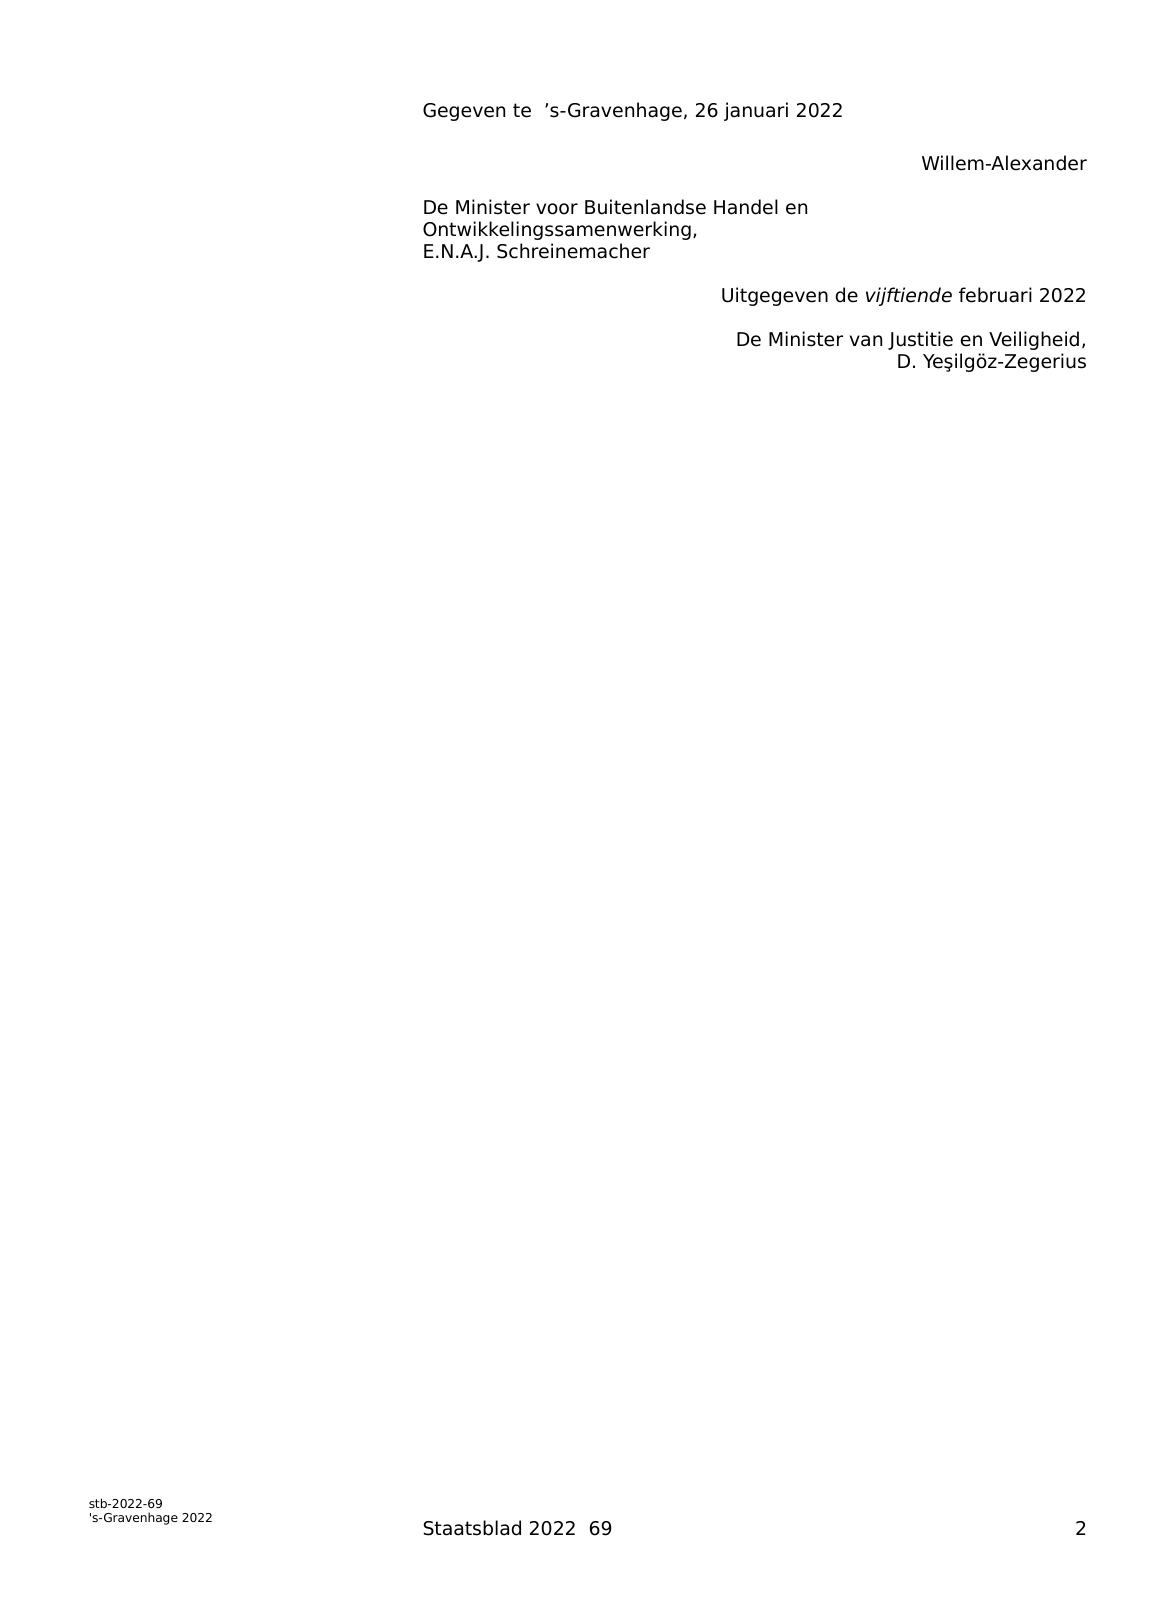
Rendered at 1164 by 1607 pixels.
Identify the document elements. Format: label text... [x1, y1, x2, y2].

text De Minister van Justitie en Veiligheid, D. Yeşilgöz-Zegerius [422, 329, 1087, 373]
text Willem-Alexander [422, 152, 1087, 174]
text Uitgegeven de vijftiende februari 2022 [422, 285, 1087, 307]
text 's-Gravenhage 2022 [88, 1511, 323, 1525]
text stb-2022-69 [88, 1497, 323, 1511]
text De Minister voor Buitenlandse Handel en Ontwikkelingssamenwerking, E.N.A.J. Schreinemacher [422, 197, 1087, 262]
text Gegeven te ’s-Gravenhage, 26 januari 2022 [422, 100, 1087, 122]
